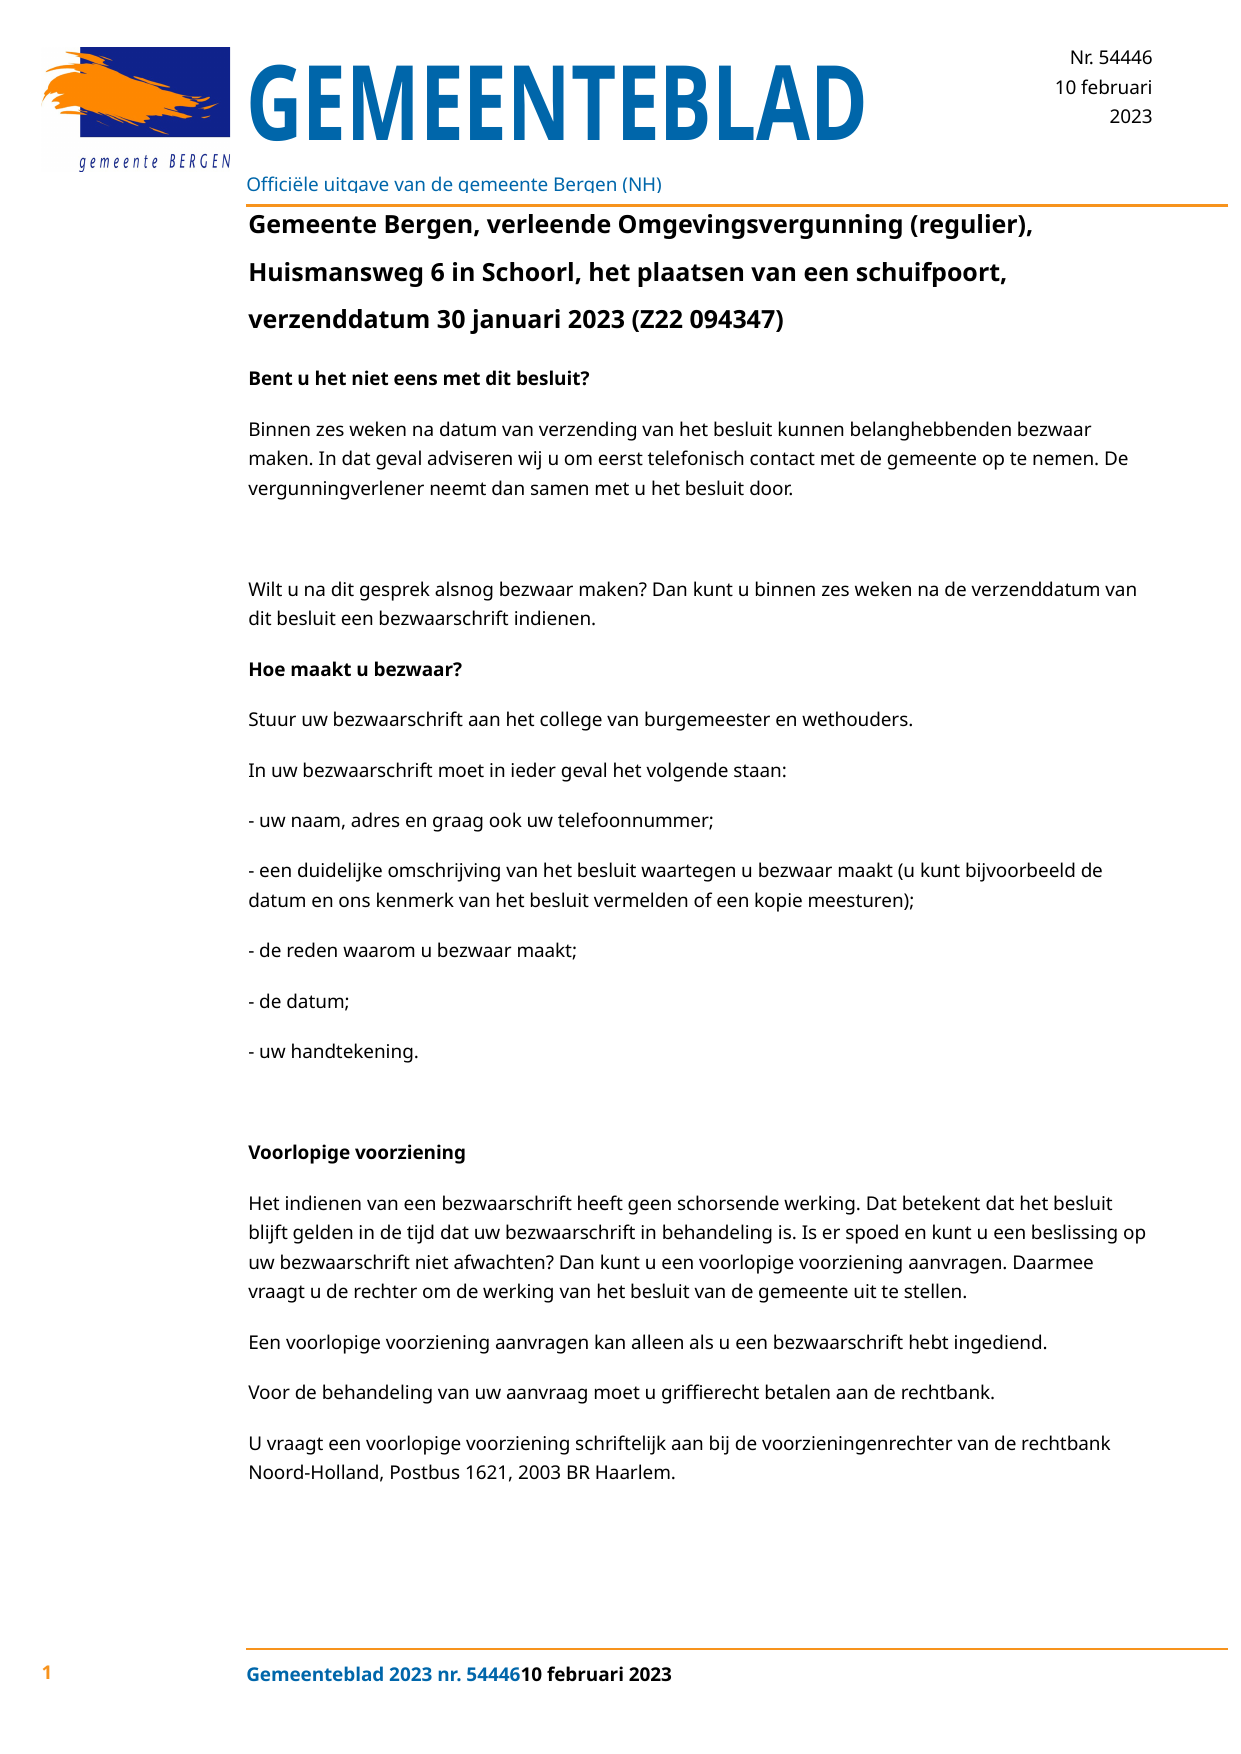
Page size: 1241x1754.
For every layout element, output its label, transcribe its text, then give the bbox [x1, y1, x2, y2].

text Het indienen van een bezwaarschrift heeft geen schorsende werking. Dat betekent dat het besluit blijft gelden in de tijd dat uw bezwaarschrift in behandeling is. Is er spoed en kunt u een beslissing op uw bezwaarschrift niet afwachten? Dan kunt u een voorlopige voorziening aanvragen. Daarmee vraagt u de rechter om de werking van het besluit van de gemeente uit te stellen. [248, 1190, 1152, 1304]
text Binnen zes weken na datum van verzending van het besluit kunnen belanghebbenden bezwaar maken. In dat geval adviseren wij u om eerst telefonisch contact met de gemeente op te nemen. De vergunningverlener neemt dan samen met u het besluit door. [248, 416, 1152, 501]
text - de datum; [248, 988, 1152, 1014]
text Stuur uw bezwaarschrift aan het college van burgemeester en wethouders. [248, 706, 1152, 732]
text - een duidelijke omschrijving van het besluit waartegen u bezwaar maakt (u kunt bijvoorbeeld de datum en ons kenmerk van het besluit vermelden of een kopie meesturen); [248, 858, 1152, 913]
text Gemeente Bergen, verleende Omgevingsvergunning (regulier), Huismansweg 6 in Schoorl, het plaatsen van een schuifpoort, verzenddatum 30 januari 2023 (Z22 094347) [248, 207, 1152, 336]
text Een voorlopige voorziening aanvragen kan alleen als u een bezwaarschrift hebt ingediend. [248, 1329, 1152, 1354]
text In uw bezwaarschrift moet in ieder geval het volgende staan: [248, 757, 1152, 782]
text - uw naam, adres en graag ook uw telefoonnummer; [248, 807, 1152, 833]
text Wilt u na dit gesprek alsnog bezwaar maken? Dan kunt u binnen zes weken na de verzenddatum van dit besluit een bezwaarschrift indienen. [248, 576, 1152, 631]
picture [41, 47, 231, 172]
text - uw handtekening. [248, 1038, 1152, 1064]
text Bent u het niet eens met dit besluit? [248, 366, 1152, 391]
text Hoe maakt u bezwaar? [248, 656, 1152, 682]
text Voorlopige voorziening [248, 1139, 1152, 1165]
text Voor de behandeling van uw aanvraag moet u griffierecht betalen aan de rechtbank. [248, 1379, 1152, 1405]
text U vraagt een voorlopige voorziening schriftelijk aan bij de voorzieningenrechter van de rechtbank Noord-Holland, Postbus 1621, 2003 BR Haarlem. [248, 1430, 1152, 1485]
text - de reden waarom u bezwaar maakt; [248, 938, 1152, 963]
